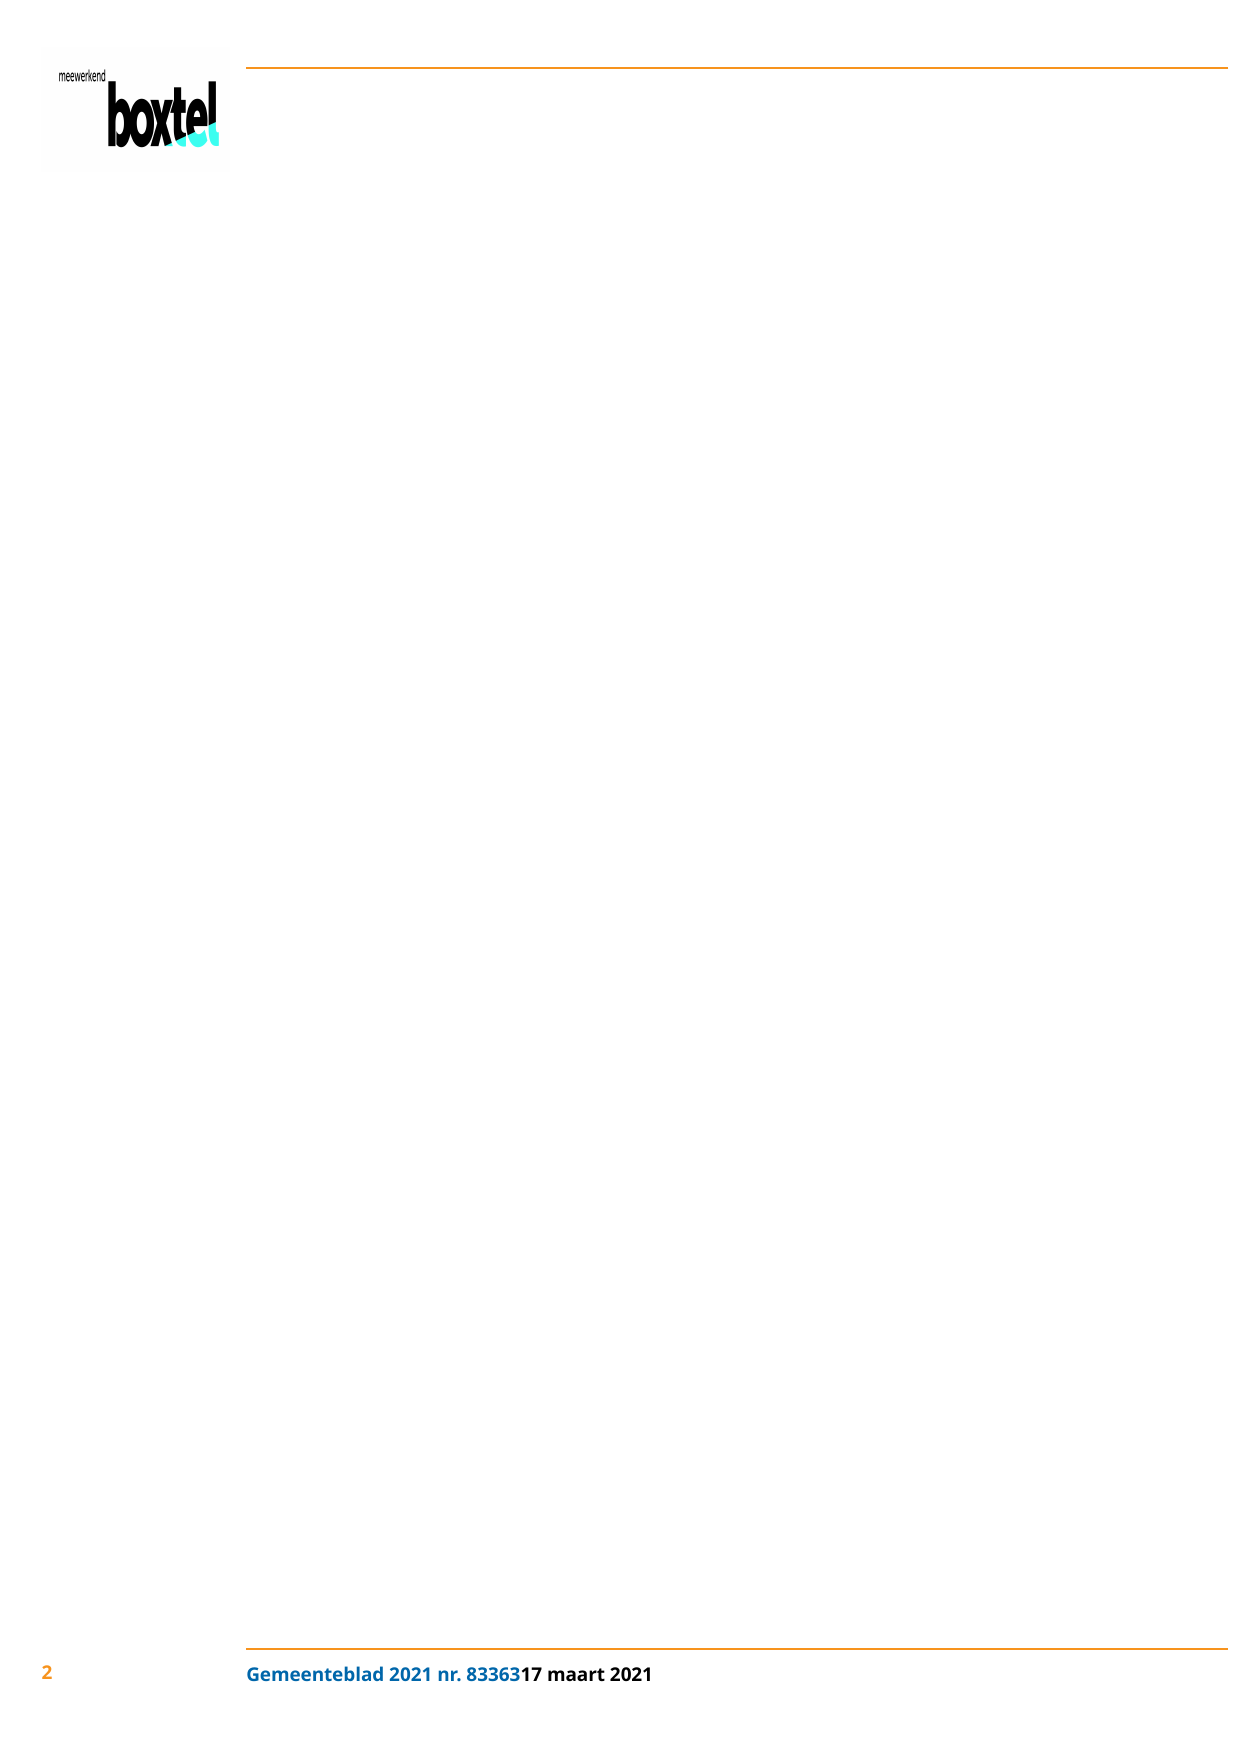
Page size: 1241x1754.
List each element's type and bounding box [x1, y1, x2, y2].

picture [41, 47, 231, 172]
